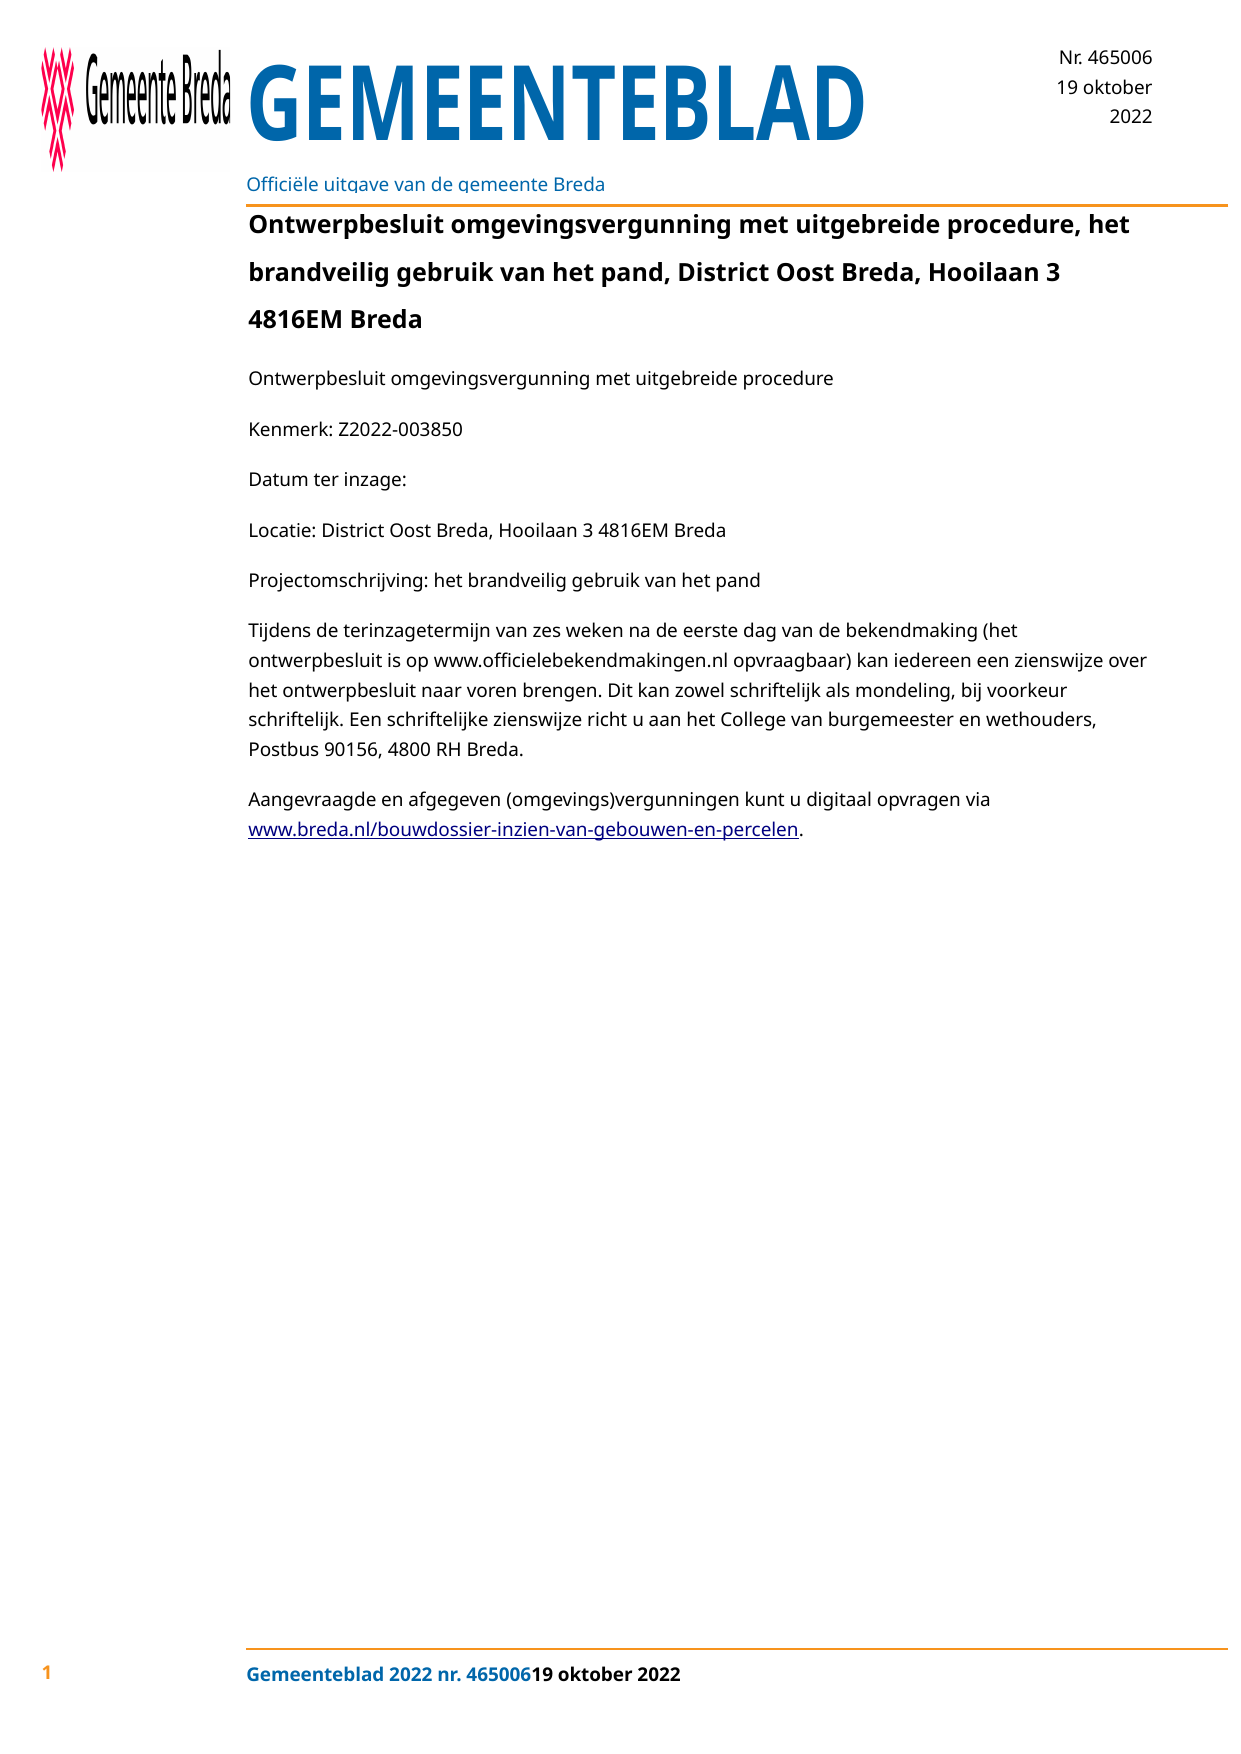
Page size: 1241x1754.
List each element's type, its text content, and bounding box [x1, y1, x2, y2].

text Datum ter inzage: [248, 466, 1152, 492]
text Tijdens de terinzagetermijn van zes weken na de eerste dag van de bekendmaking (het ontwerpbesluit is op www.officielebekendmakingen.nl opvraagbaar) kan iedereen een zienswijze over het ontwerpbesluit naar voren brengen. Dit kan zowel schriftelijk als mondeling, bij voorkeur schriftelijk. Een schriftelijke zienswijze richt u aan het College van burgemeester en wethouders, Postbus 90156, 4800 RH Breda. [248, 618, 1152, 762]
text Aangevraagde en afgegeven (omgevings)vergunningen kunt u digitaal opvragen via www.breda.nl/bouwdossier-inzien-van-gebouwen-en-percelen. [248, 786, 1152, 842]
picture [41, 47, 231, 172]
text Kenmerk: Z2022-003850 [248, 416, 1152, 442]
text Projectomschrijving: het brandveilig gebruik van het pand [248, 567, 1152, 593]
text Locatie: District Oost Breda, Hooilaan 3 4816EM Breda [248, 517, 1152, 542]
text Ontwerpbesluit omgevingsvergunning met uitgebreide procedure, het brandveilig gebruik van het pand, District Oost Breda, Hooilaan 3 4816EM Breda [248, 207, 1152, 336]
text Ontwerpbesluit omgevingsvergunning met uitgebreide procedure [248, 366, 1152, 391]
